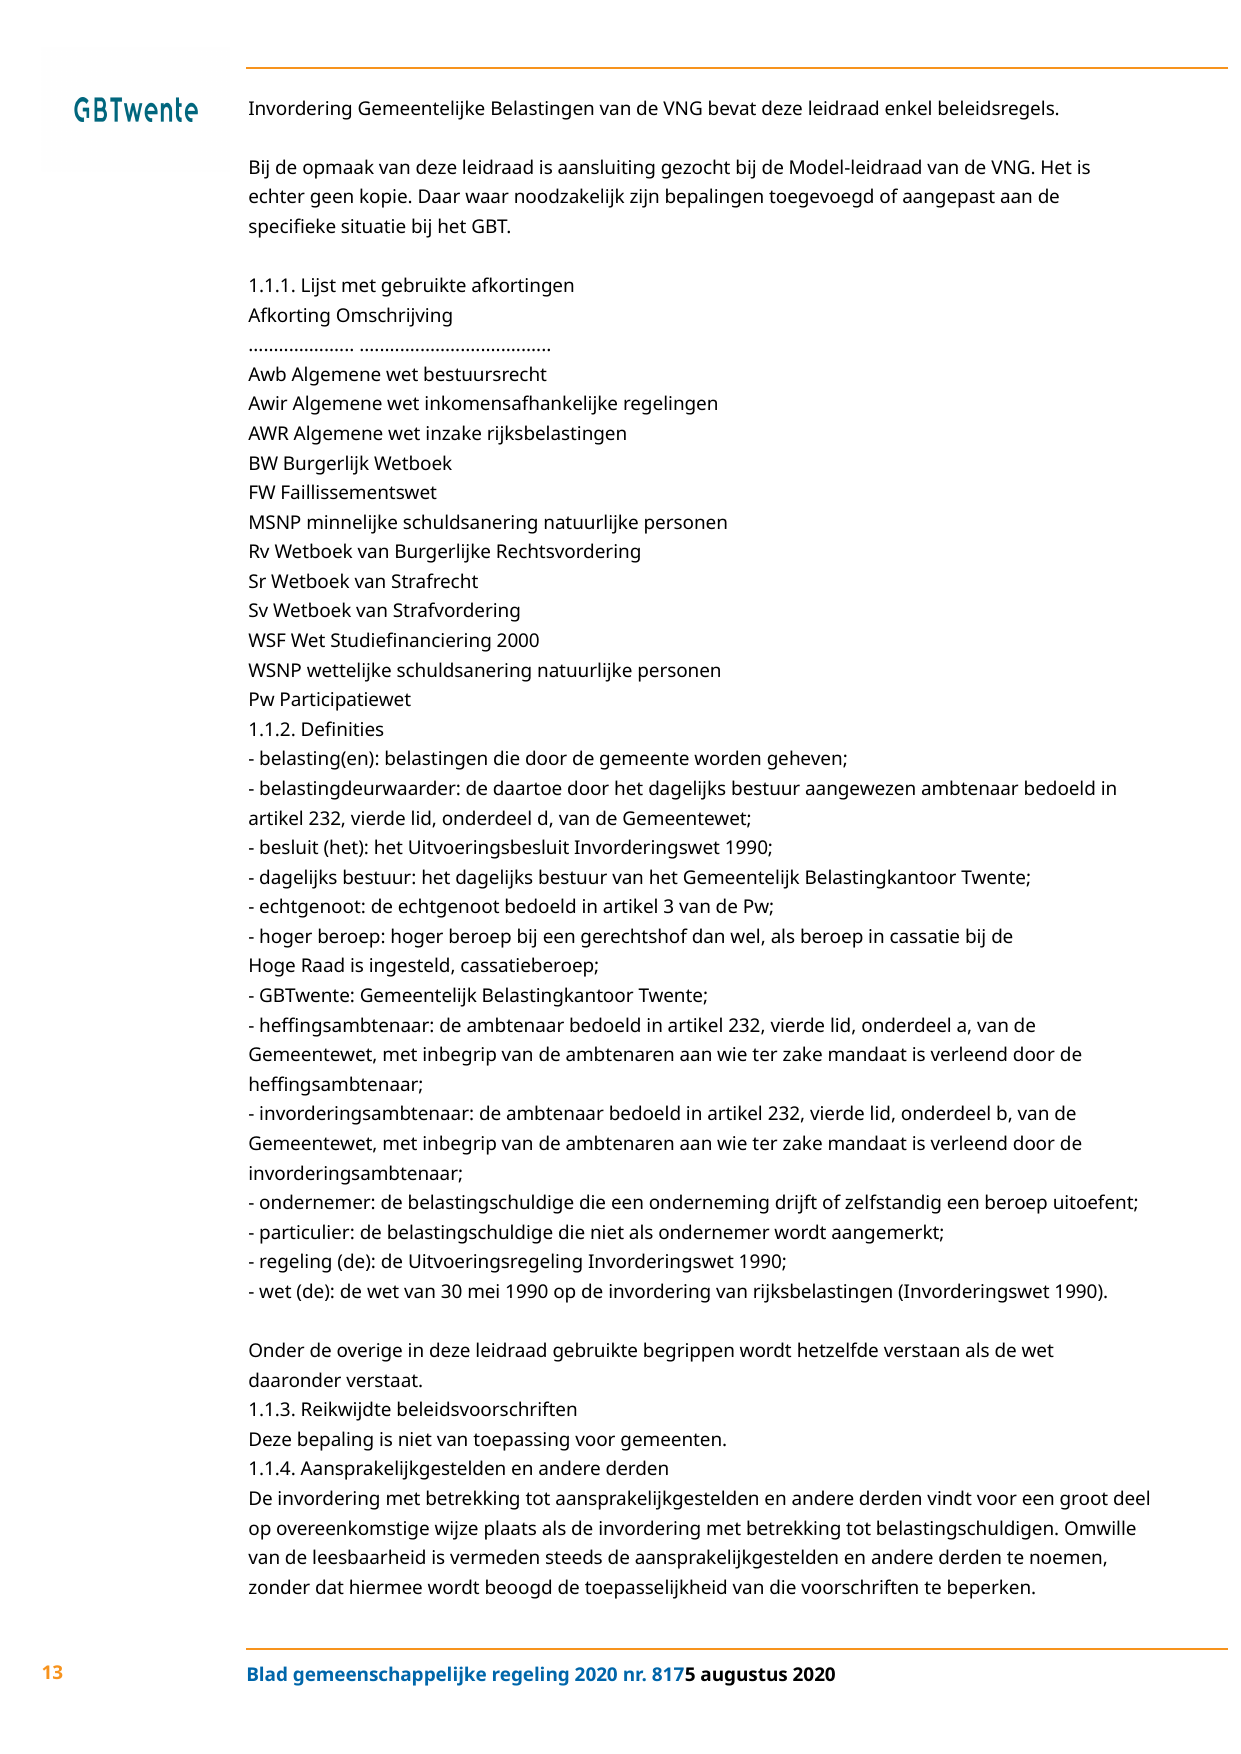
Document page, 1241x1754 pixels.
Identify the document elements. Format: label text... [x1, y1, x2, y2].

text 1.1.3. Reikwijdte beleidsvoorschriften [248, 1396, 1152, 1422]
text AWR Algemene wet inzake rijksbelastingen [248, 420, 1152, 446]
text - invorderingsambtenaar: de ambtenaar bedoeld in artikel 232, vierde lid, onderdeel b, van de Gemeentewet, met inbegrip van de ambtenaren aan wie ter zake mandaat is verleend door de invorderingsambtenaar; [248, 1101, 1152, 1186]
text 1.1.2. Definities [248, 716, 1152, 742]
text ..................... ...................................... [248, 331, 1152, 357]
text Awb Algemene wet bestuursrecht [248, 361, 1152, 387]
picture [41, 47, 231, 172]
text - dagelijks bestuur: het dagelijks bestuur van het Gemeentelijk Belastingkantoor Twente; [248, 864, 1152, 890]
text WSNP wettelijke schuldsanering natuurlijke personen [248, 657, 1152, 683]
text - echtgenoot: de echtgenoot bedoeld in artikel 3 van de Pw; [248, 893, 1152, 919]
text - wet (de): de wet van 30 mei 1990 op de invordering van rijksbelastingen (Invorderingswet 1990). [248, 1278, 1152, 1304]
text FW Faillissementswet [248, 479, 1152, 505]
text Invordering Gemeentelijke Belastingen van de VNG bevat deze leidraad enkel beleidsregels. [248, 95, 1152, 121]
text BW Burgerlijk Wetboek [248, 450, 1152, 476]
text Hoge Raad is ingesteld, cassatieberoep; [248, 953, 1152, 978]
text - hoger beroep: hoger beroep bij een gerechtshof dan wel, als beroep in cassatie bij de [248, 923, 1152, 949]
text - ondernemer: de belastingschuldige die een onderneming drijft of zelfstandig een beroep uitoefent; [248, 1189, 1152, 1215]
text De invordering met betrekking tot aansprakelijkgestelden en andere derden vindt voor een groot deel op overeenkomstige wijze plaats als de invordering met betrekking tot belastingschuldigen. Omwille van de leesbaarheid is vermeden steeds de aansprakelijkgestelden en andere derden te noemen, zonder dat hiermee wordt beoogd de toepasselijkheid van die voorschriften te beperken. [248, 1485, 1152, 1600]
text Onder de overige in deze leidraad gebruikte begrippen wordt hetzelfde verstaan als de wet daaronder verstaat. [248, 1337, 1152, 1393]
text Sv Wetboek van Strafvordering [248, 598, 1152, 623]
text - heffingsambtenaar: de ambtenaar bedoeld in artikel 232, vierde lid, onderdeel a, van de Gemeentewet, met inbegrip van de ambtenaren aan wie ter zake mandaat is verleend door de heffingsambtenaar; [248, 1012, 1152, 1097]
text - GBTwente: Gemeentelijk Belastingkantoor Twente; [248, 982, 1152, 1008]
text - belasting(en): belastingen die door de gemeente worden geheven; [248, 746, 1152, 771]
text - belastingdeurwaarder: de daartoe door het dagelijks bestuur aangewezen ambtenaar bedoeld in artikel 232, vierde lid, onderdeel d, van de Gemeentewet; [248, 775, 1152, 831]
text Sr Wetboek van Strafrecht [248, 568, 1152, 594]
text Deze bepaling is niet van toepassing voor gemeenten. [248, 1426, 1152, 1452]
text Bij de opmaak van deze leidraad is aansluiting gezocht bij de Model-leidraad van de VNG. Het is echter geen kopie. Daar waar noodzakelijk zijn bepalingen toegevoegd of aangepast aan de specifieke situatie bij het GBT. [248, 154, 1152, 239]
text - regeling (de): de Uitvoeringsregeling Invorderingswet 1990; [248, 1248, 1152, 1274]
text 1.1.1. Lijst met gebruikte afkortingen [248, 272, 1152, 298]
text - besluit (het): het Uitvoeringsbesluit Invorderingswet 1990; [248, 834, 1152, 860]
text 1.1.4. Aansprakelijkgestelden en andere derden [248, 1456, 1152, 1481]
text Rv Wetboek van Burgerlijke Rechtsvordering [248, 538, 1152, 564]
text Pw Participatiewet [248, 686, 1152, 712]
text Afkorting Omschrijving [248, 302, 1152, 328]
text Awir Algemene wet inkomensafhankelijke regelingen [248, 391, 1152, 416]
text - particulier: de belastingschuldige die niet als ondernemer wordt aangemerkt; [248, 1219, 1152, 1245]
text MSNP minnelijke schuldsanering natuurlijke personen [248, 509, 1152, 535]
text WSF Wet Studiefinanciering 2000 [248, 627, 1152, 653]
